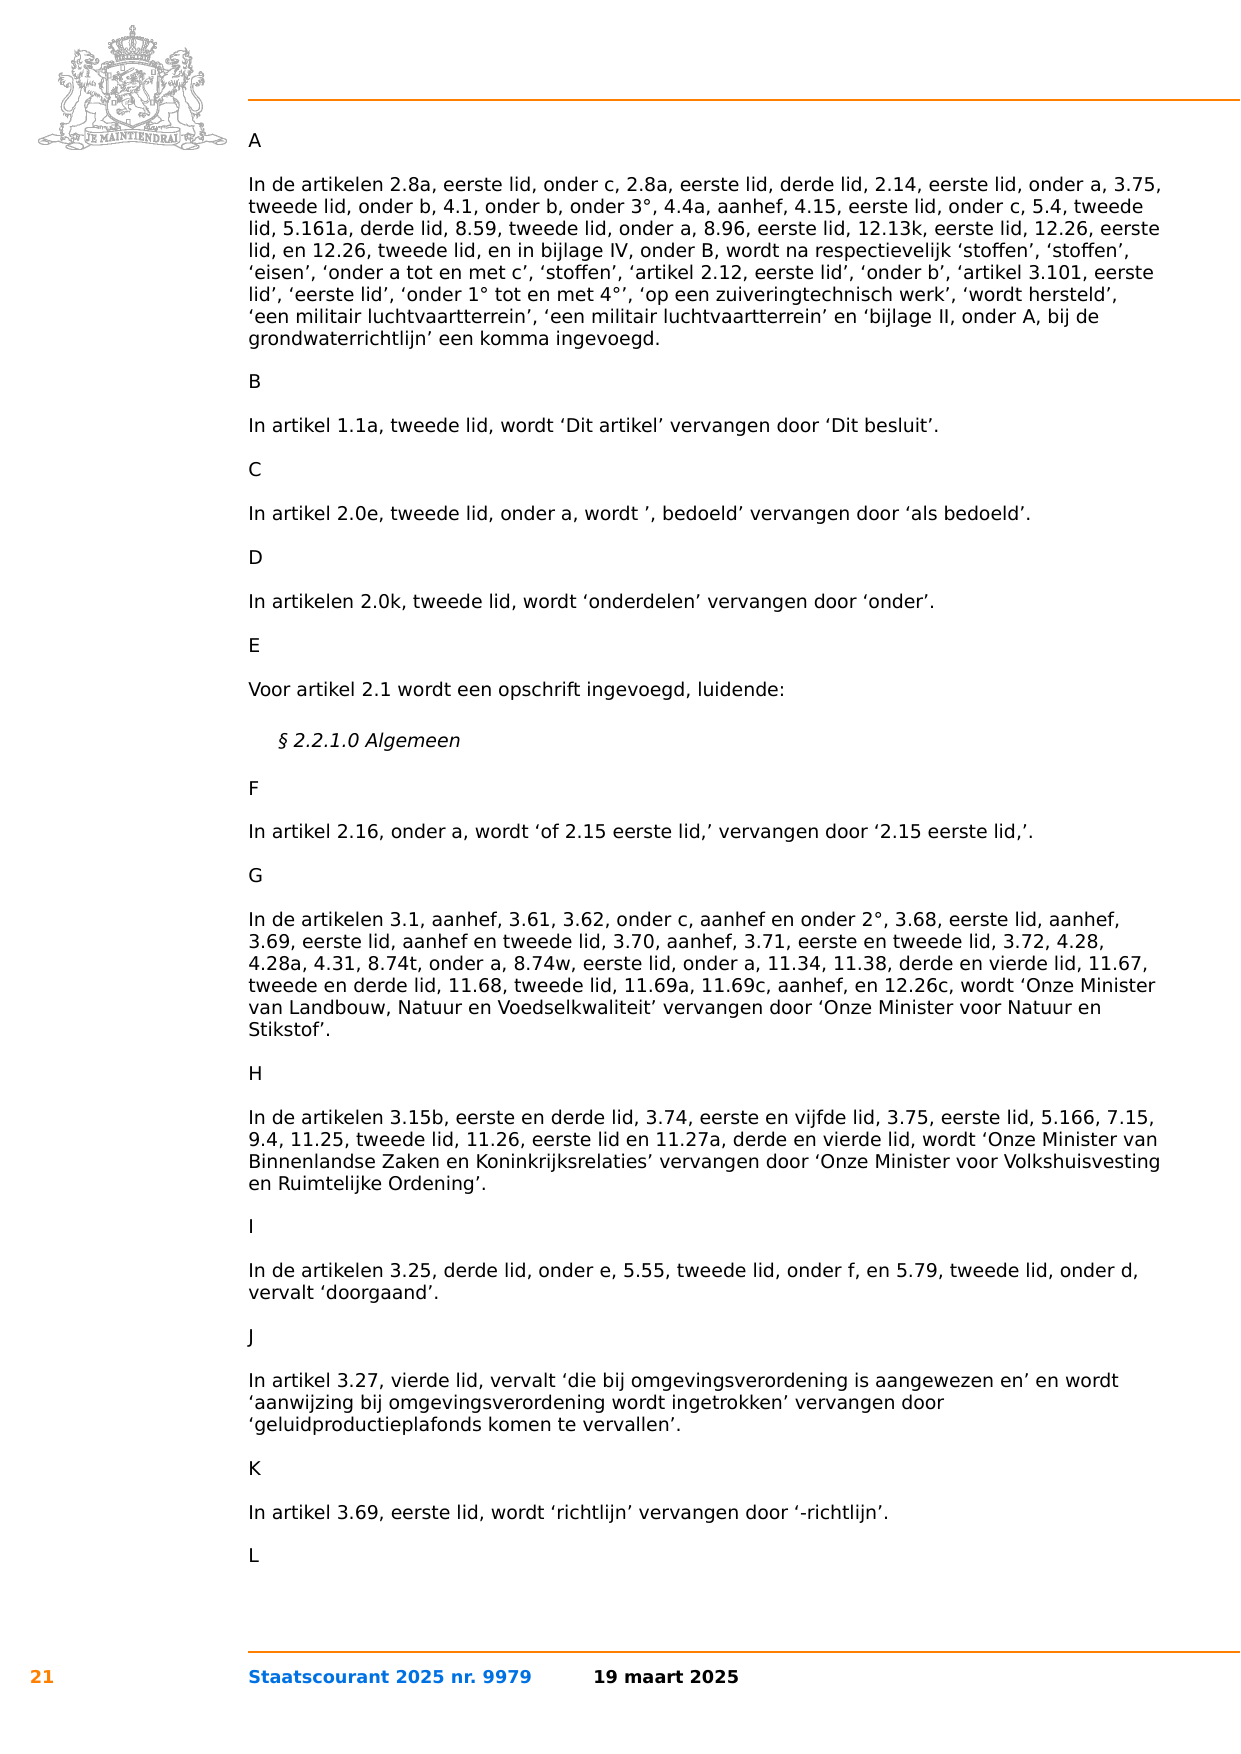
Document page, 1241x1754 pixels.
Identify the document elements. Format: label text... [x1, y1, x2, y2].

text G [248, 865, 1163, 887]
text In de artikelen 3.25, derde lid, onder e, 5.55, tweede lid, onder f, en 5.79, tweede lid, onder d, vervalt ‘doorgaand’. [248, 1260, 1163, 1304]
text J [248, 1326, 1163, 1348]
text In artikel 2.0e, tweede lid, onder a, wordt ’, bedoeld’ vervangen door ‘als bedoeld’. [248, 503, 1163, 525]
text E [248, 634, 1163, 657]
text L [248, 1545, 1163, 1567]
text H [248, 1063, 1163, 1085]
text D [248, 547, 1163, 569]
text F [248, 777, 1163, 799]
text K [248, 1458, 1163, 1480]
text In artikel 1.1a, tweede lid, wordt ‘Dit artikel’ vervangen door ‘Dit besluit’. [248, 415, 1163, 437]
text In de artikelen 3.1, aanhef, 3.61, 3.62, onder c, aanhef en onder 2°, 3.68, eerste lid, aanhef, 3.69, eerste lid, aanhef en tweede lid, 3.70, aanhef, 3.71, eerste en tweede lid, 3.72, 4.28, 4.28a, 4.31, 8.74t, onder a, 8.74w, eerste lid, onder a, 11.34, 11.38, derde en vierde lid, 11.67, tweede en derde lid, 11.68, tweede lid, 11.69a, 11.69c, aanhef, en 12.26c, wordt ‘Onze Minister van Landbouw, Natuur en Voedselkwaliteit’ vervangen door ‘Onze Minister voor Natuur en Stikstof’. [248, 909, 1163, 1041]
picture [38, 25, 227, 150]
text In de artikelen 3.15b, eerste en derde lid, 3.74, eerste en vijfde lid, 3.75, eerste lid, 5.166, 7.15, 9.4, 11.25, tweede lid, 11.26, eerste lid en 11.27a, derde en vierde lid, wordt ‘Onze Minister van Binnenlandse Zaken en Koninkrijksrelaties’ vervangen door ‘Onze Minister voor Volkshuisvesting en Ruimtelijke Ordening’. [248, 1107, 1163, 1194]
text Voor artikel 2.1 wordt een opschrift ingevoegd, luidende: [248, 678, 1163, 700]
text A [248, 130, 1163, 152]
text In artikel 3.69, eerste lid, wordt ‘richtlijn’ vervangen door ‘-richtlijn’. [248, 1502, 1163, 1523]
text In artikelen 2.0k, tweede lid, wordt ‘onderdelen’ vervangen door ‘onder’. [248, 591, 1163, 613]
text I [248, 1216, 1163, 1238]
text C [248, 459, 1163, 481]
text In de artikelen 2.8a, eerste lid, onder c, 2.8a, eerste lid, derde lid, 2.14, eerste lid, onder a, 3.75, tweede lid, onder b, 4.1, onder b, onder 3°, 4.4a, aanhef, 4.15, eerste lid, onder c, 5.4, tweede lid, 5.161a, derde lid, 8.59, tweede lid, onder a, 8.96, eerste lid, 12.13k, eerste lid, 12.26, eerste lid, en 12.26, tweede lid, en in bijlage IV, onder B, wordt na respectievelijk ‘stoffen’, ‘stoffen’, ‘eisen’, ‘onder a tot en met c’, ‘stoffen’, ‘artikel 2.12, eerste lid’, ‘onder b’, ‘artikel 3.101, eerste lid’, ‘eerste lid’, ‘onder 1° tot en met 4°’, ‘op een zuiveringtechnisch werk’, ‘wordt hersteld’, ‘een militair luchtvaartterrein’, ‘een militair luchtvaartterrein’ en ‘bijlage II, onder A, bij de grondwaterrichtlijn’ een komma ingevoegd. [248, 174, 1163, 349]
text B [248, 371, 1163, 393]
text In artikel 2.16, onder a, wordt ‘of 2.15 eerste lid,’ vervangen door ‘2.15 eerste lid,’. [248, 821, 1163, 843]
text In artikel 3.27, vierde lid, vervalt ‘die bij omgevingsverordening is aangewezen en’ en wordt ‘aanwijzing bij omgevingsverordening wordt ingetrokken’ vervangen door ‘geluidproductieplafonds komen te vervallen’. [248, 1370, 1163, 1436]
subtitle § 2.2.1.0 Algemeen [278, 730, 1163, 752]
